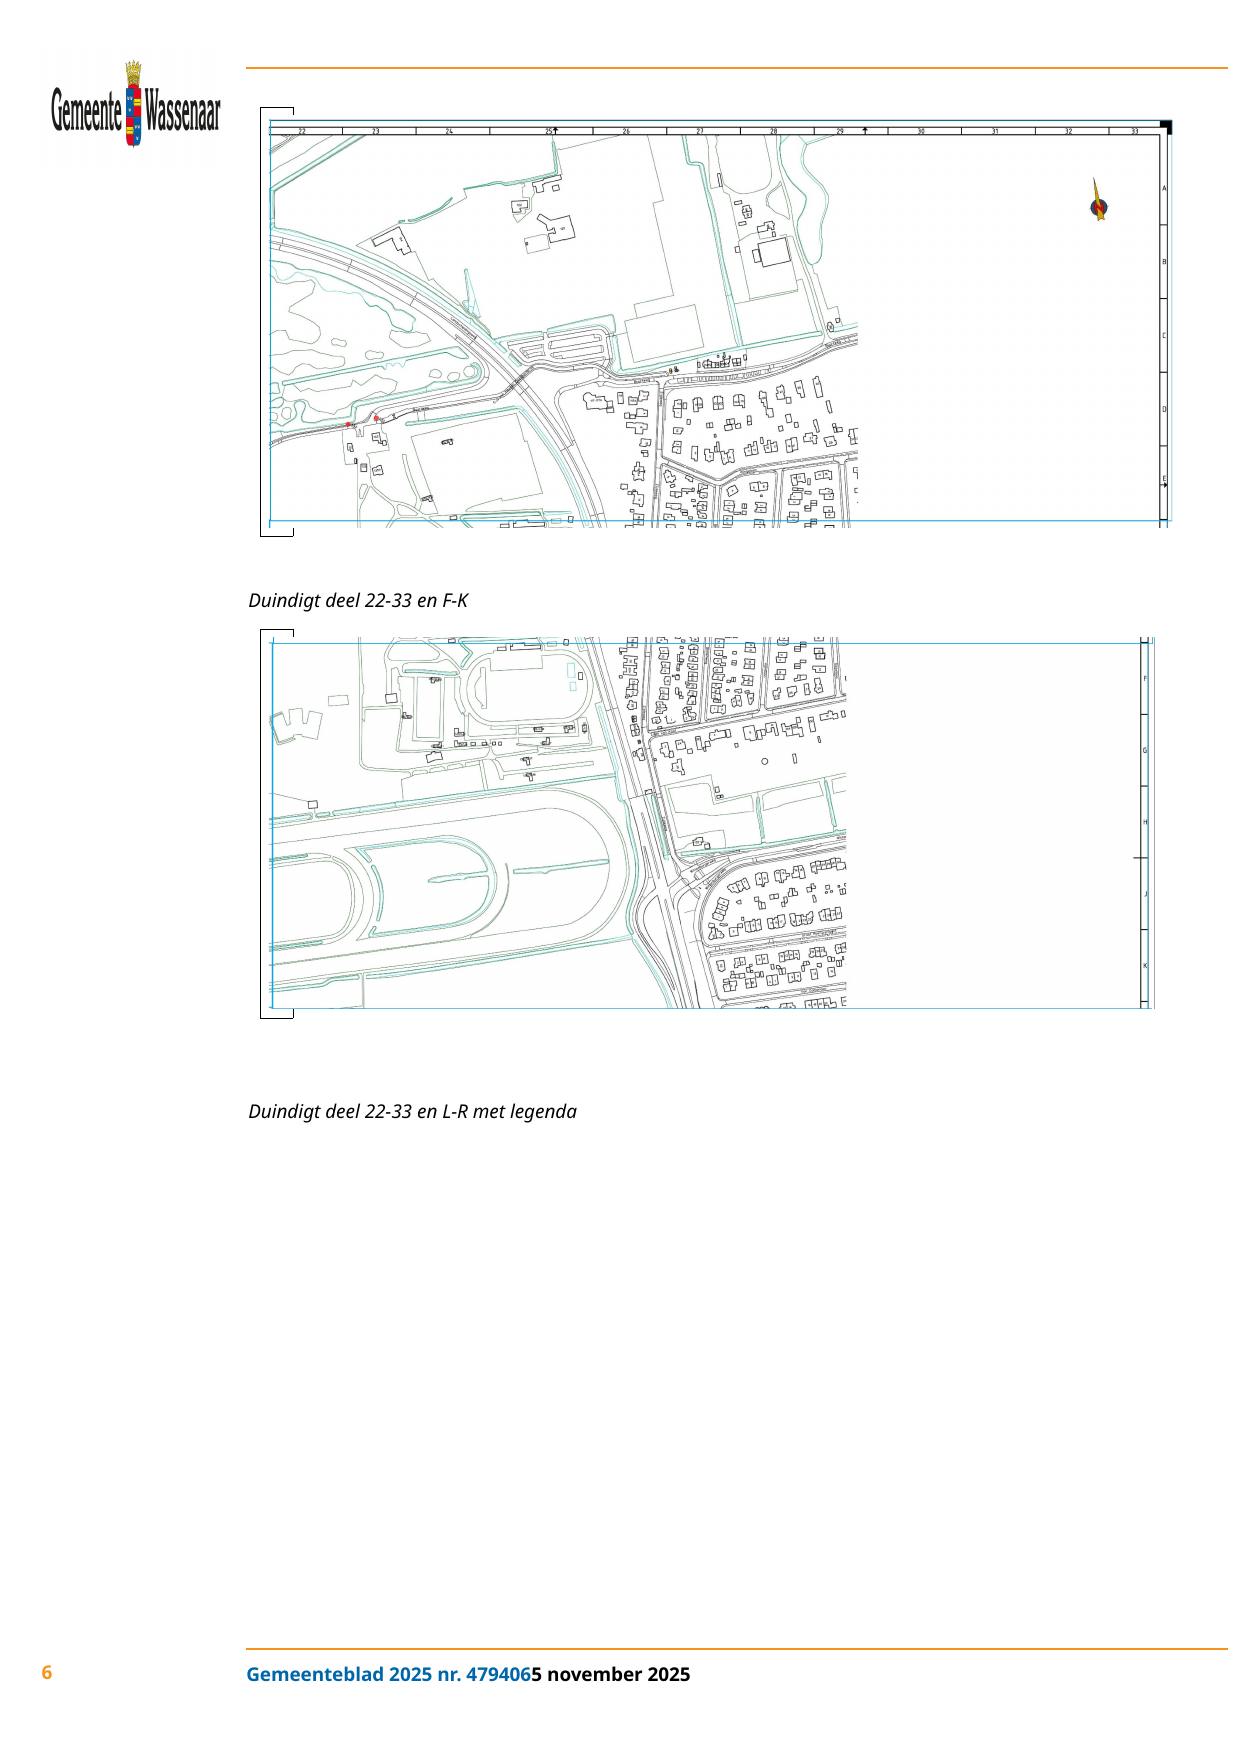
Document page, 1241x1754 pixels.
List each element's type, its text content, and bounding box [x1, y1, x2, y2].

picture [268, 637, 1155, 1009]
picture [41, 47, 231, 172]
text Duindigt deel 22-33 en F-K [248, 587, 1152, 613]
picture [268, 115, 1173, 528]
text Duindigt deel 22-33 en L-R met legenda [248, 1098, 1152, 1124]
